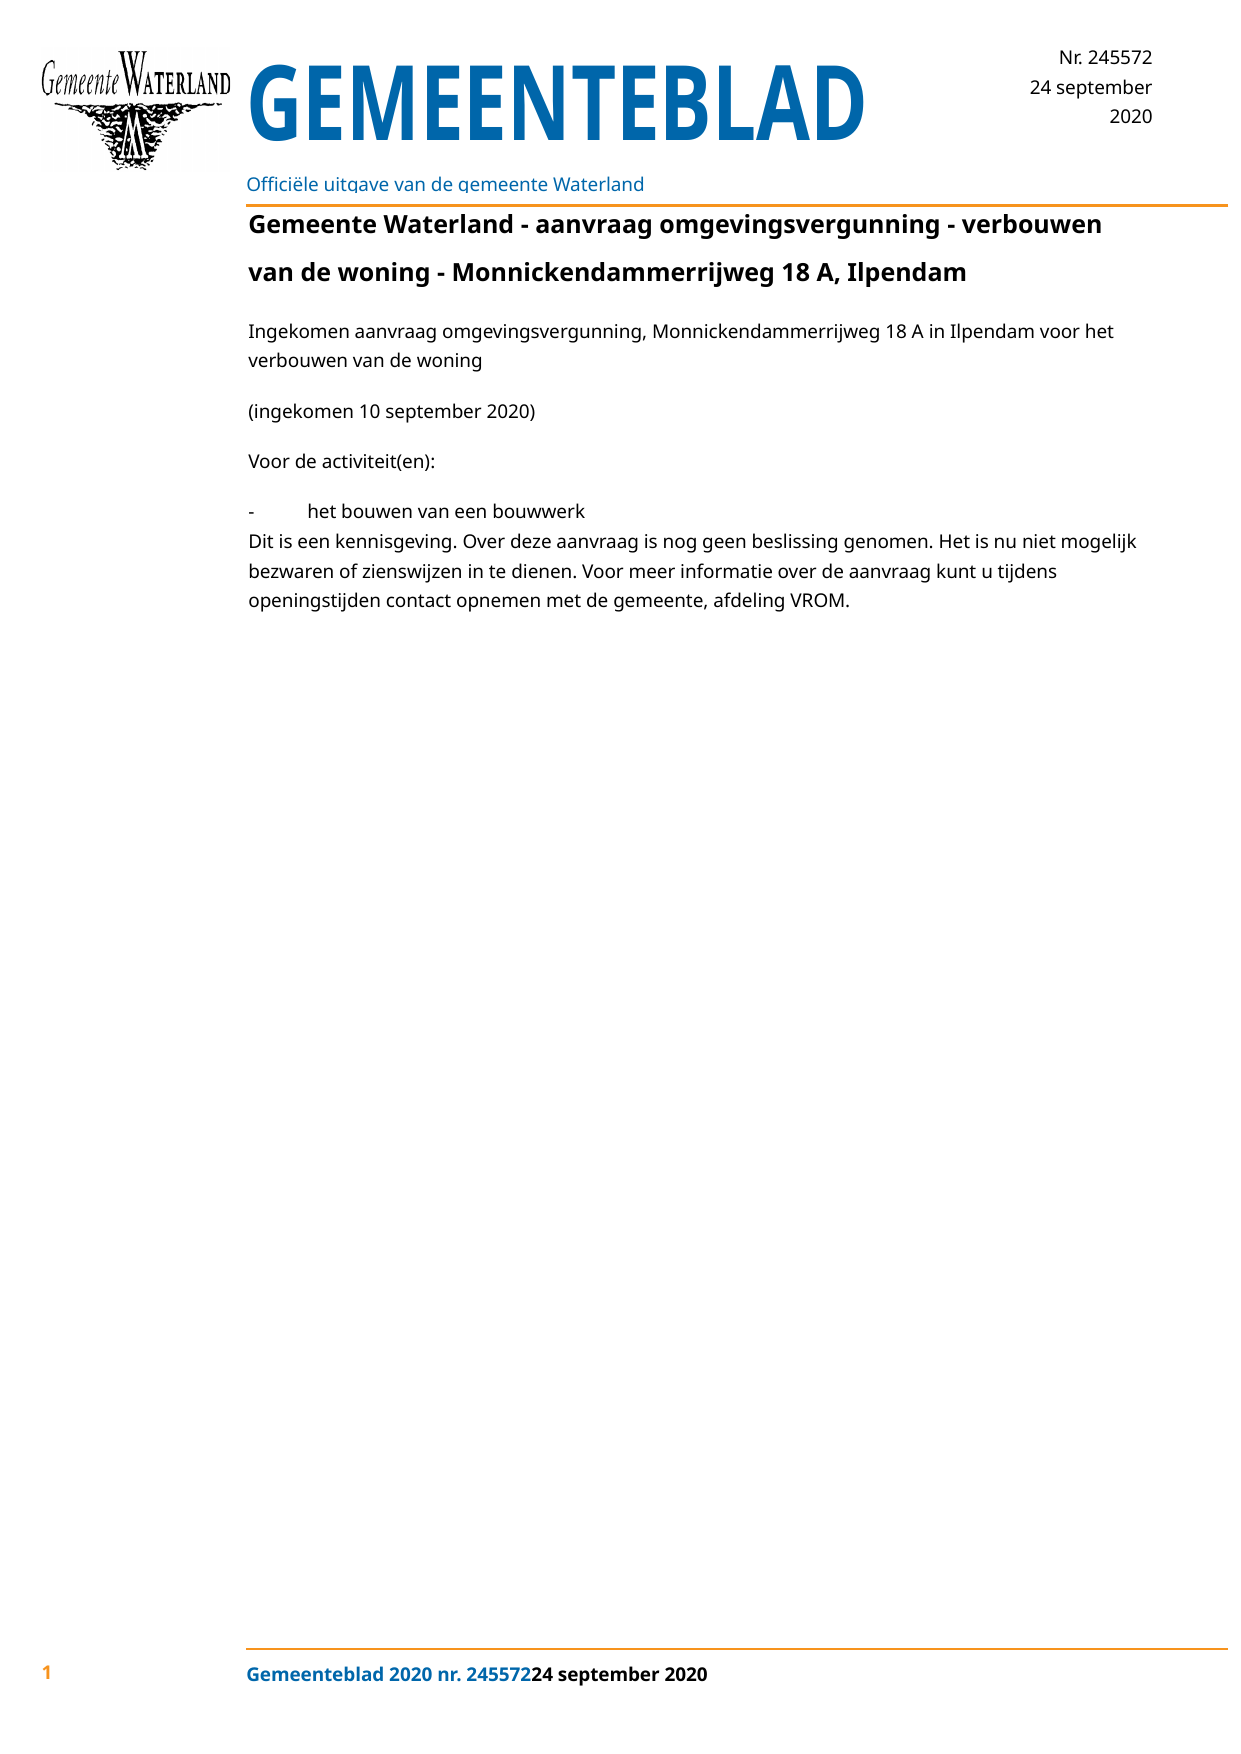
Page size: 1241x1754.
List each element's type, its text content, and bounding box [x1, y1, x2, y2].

text (ingekomen 10 september 2020) [248, 398, 1152, 424]
text Voor de activiteit(en): [248, 448, 1152, 474]
list het bouwen van een bouwwerk [248, 499, 1152, 524]
text Gemeente Waterland - aanvraag omgevingsvergunning - verbouwen van de woning - Monnickendammerrijweg 18 A, Ilpendam [248, 207, 1152, 288]
picture [41, 47, 231, 172]
text Dit is een kennisgeving. Over deze aanvraag is nog geen beslissing genomen. Het is nu niet mogelijk bezwaren of zienswijzen in te dienen. Voor meer informatie over de aanvraag kunt u tijdens openingstijden contact opnemen met de gemeente, afdeling VROM. [248, 528, 1152, 613]
text Ingekomen aanvraag omgevingsvergunning, Monnickendammerrijweg 18 A in Ilpendam voor het verbouwen van de woning [248, 318, 1152, 373]
